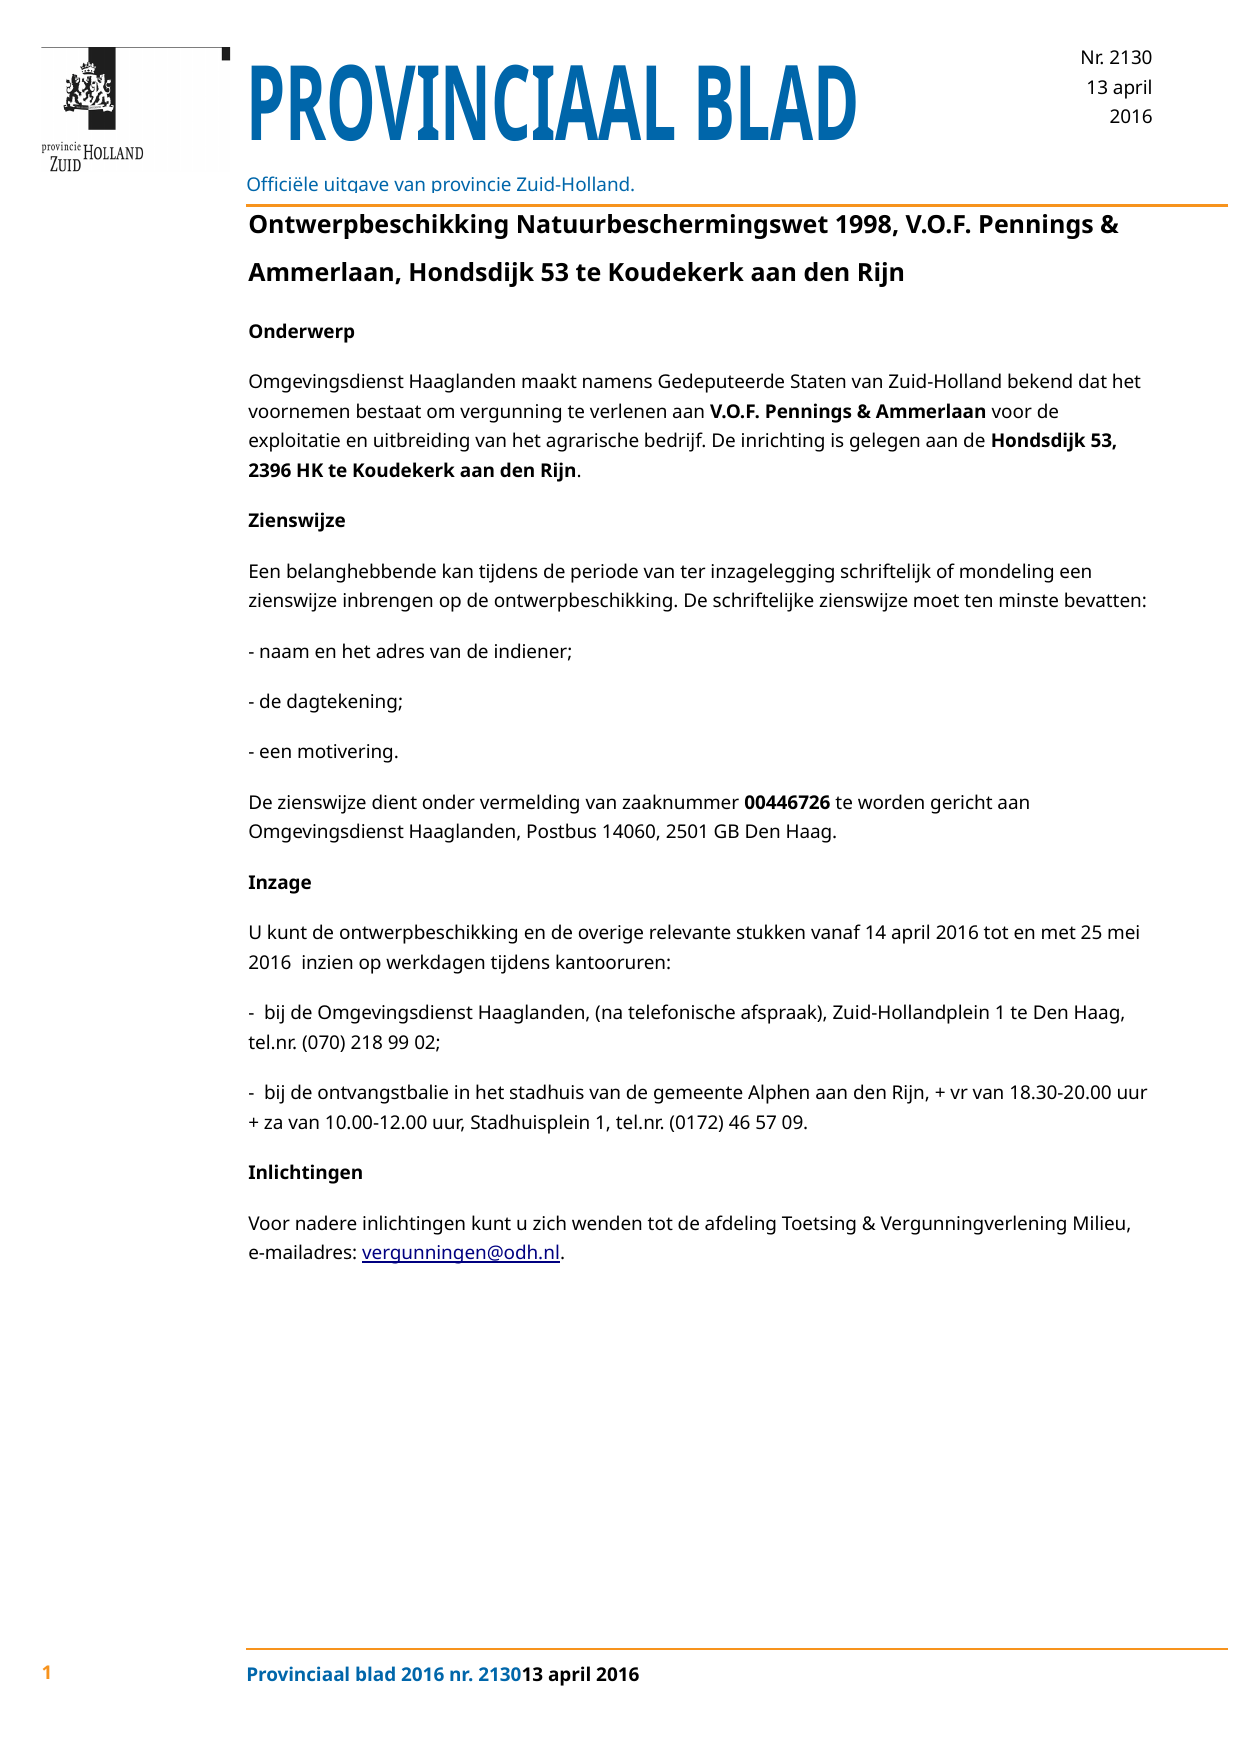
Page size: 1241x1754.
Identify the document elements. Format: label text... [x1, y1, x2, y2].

text Omgevingsdienst Haaglanden maakt namens Gedeputeerde Staten van Zuid-Holland bekend dat het voornemen bestaat om vergunning te verlenen aan V.O.F. Pennings & Ammerlaan voor de exploitatie en uitbreiding van het agrarische bedrijf. De inrichting is gelegen aan de Hondsdijk 53, 2396 HK te Koudekerk aan den Rijn. [248, 368, 1152, 483]
text Zienswijze [248, 507, 1152, 533]
text Een belanghebbende kan tijdens de periode van ter inzagelegging schriftelijk of mondeling een zienswijze inbrengen op de ontwerpbeschikking. De schriftelijke zienswijze moet ten minste bevatten: [248, 558, 1152, 613]
text Ontwerpbeschikking Natuurbeschermingswet 1998, V.O.F. Pennings & Ammerlaan, Hondsdijk 53 te Koudekerk aan den Rijn [248, 207, 1152, 288]
text - bij de Omgevingsdienst Haaglanden, (na telefonische afspraak), Zuid-Hollandplein 1 te Den Haag, tel.nr. (070) 218 99 02; [248, 999, 1152, 1055]
text Voor nadere inlichtingen kunt u zich wenden tot de afdeling Toetsing & Vergunningverlening Milieu, e-mailadres: vergunningen@odh.nl. [248, 1210, 1152, 1265]
text - naam en het adres van de indiener; [248, 638, 1152, 664]
text - bij de ontvangstbalie in het stadhuis van de gemeente Alphen aan den Rijn, + vr van 18.30-20.00 uur + za van 10.00-12.00 uur, Stadhuisplein 1, tel.nr. (0172) 46 57 09. [248, 1079, 1152, 1135]
picture [41, 47, 231, 172]
text Onderwerp [248, 318, 1152, 344]
text Inzage [248, 869, 1152, 895]
text Inlichtingen [248, 1159, 1152, 1185]
text - een motivering. [248, 739, 1152, 764]
text U kunt de ontwerpbeschikking en de overige relevante stukken vanaf 14 april 2016 tot en met 25 mei 2016 inzien op werkdagen tijdens kantooruren: [248, 919, 1152, 975]
text De zienswijze dient onder vermelding van zaaknummer 00446726 te worden gericht aan Omgevingsdienst Haaglanden, Postbus 14060, 2501 GB Den Haag. [248, 789, 1152, 844]
text - de dagtekening; [248, 688, 1152, 714]
